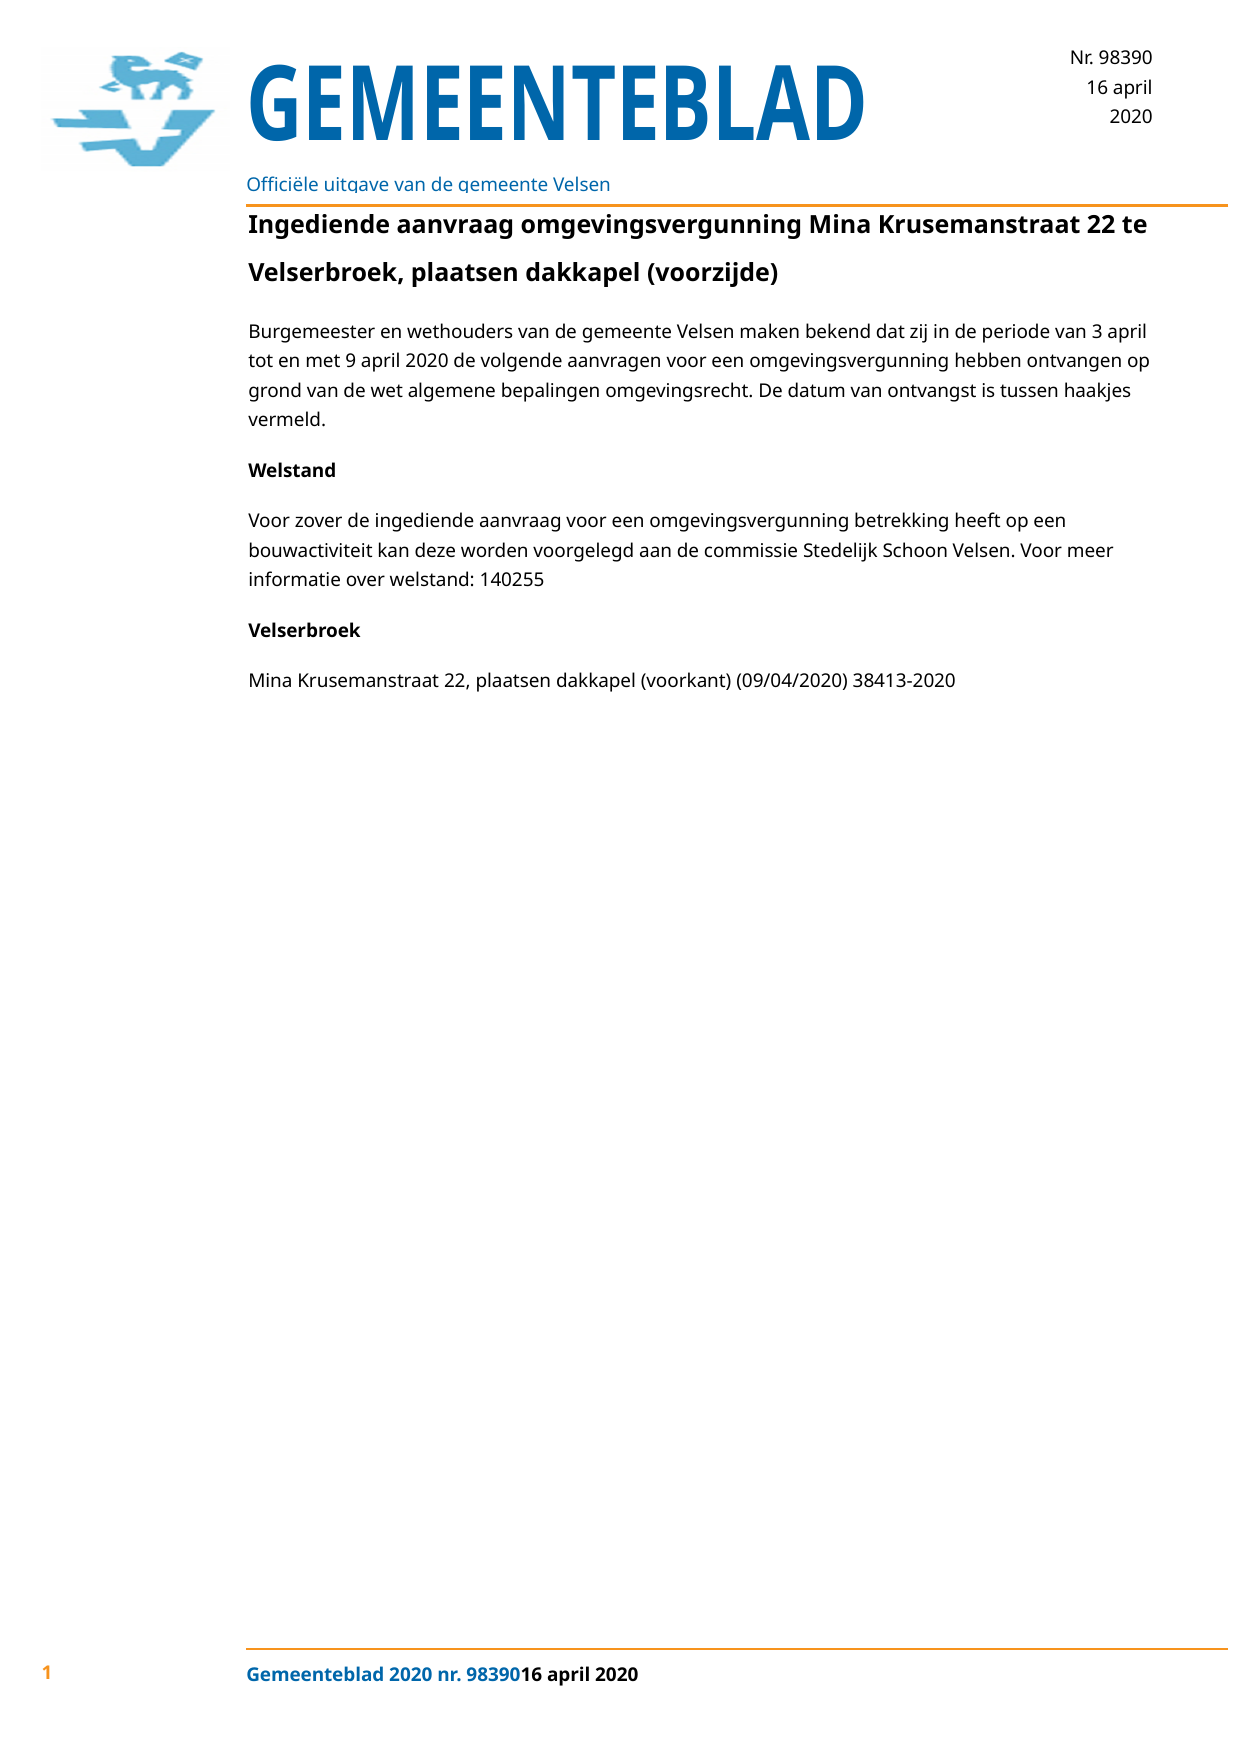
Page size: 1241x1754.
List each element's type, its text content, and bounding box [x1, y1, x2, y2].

text Voor zover de ingediende aanvraag voor een omgevingsvergunning betrekking heeft op een bouwactiviteit kan deze worden voorgelegd aan de commissie Stedelijk Schoon Velsen. Voor meer informatie over welstand: 140255 [248, 507, 1152, 592]
picture [41, 47, 231, 172]
text Welstand [248, 457, 1152, 483]
text Ingediende aanvraag omgevingsvergunning Mina Krusemanstraat 22 te Velserbroek, plaatsen dakkapel (voorzijde) [248, 207, 1152, 288]
text Mina Krusemanstraat 22, plaatsen dakkapel (voorkant) (09/04/2020) 38413-2020 [248, 667, 1152, 693]
text Burgemeester en wethouders van de gemeente Velsen maken bekend dat zij in de periode van 3 april tot en met 9 april 2020 de volgende aanvragen voor een omgevingsvergunning hebben ontvangen op grond van de wet algemene bepalingen omgevingsrecht. De datum van ontvangst is tussen haakjes vermeld. [248, 318, 1152, 432]
text Velserbroek [248, 617, 1152, 643]
